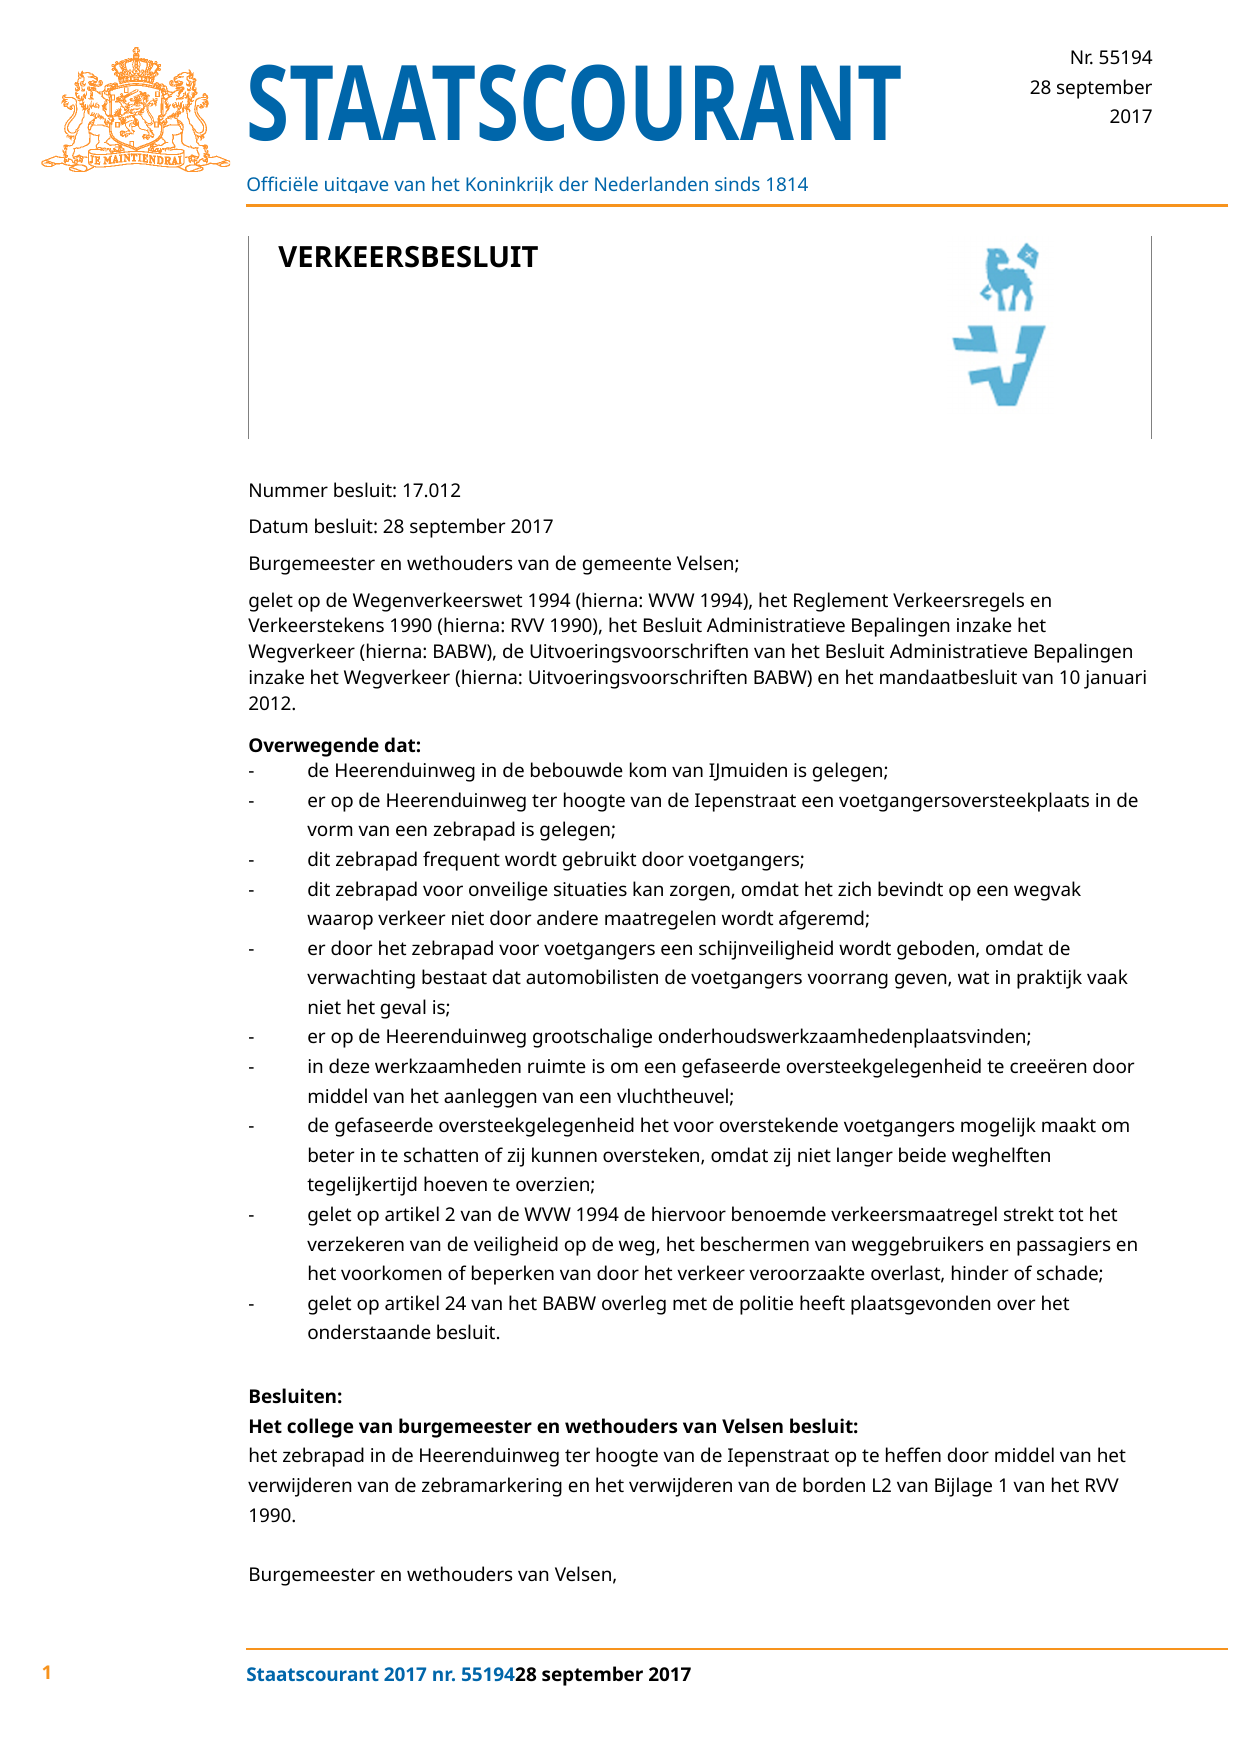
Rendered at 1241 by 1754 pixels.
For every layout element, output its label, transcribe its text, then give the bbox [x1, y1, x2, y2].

text Overwegende dat: [248, 732, 1152, 757]
list de Heerenduinweg in de bebouwde kom van IJmuiden is gelegen; [248, 757, 1152, 783]
text Nummer besluit: 17.012 [248, 477, 1152, 503]
text Burgemeester en wethouders van de gemeente Velsen; [248, 550, 1152, 576]
list gelet op artikel 2 van de WVW 1994 de hiervoor benoemde verkeersmaatregel strekt tot het verzekeren van de veiligheid op de weg, het beschermen van weggebruikers en passagiers en het voorkomen of beperken van door het verkeer veroorzaakte overlast, hinder of schade; [248, 1201, 1152, 1286]
text Besluiten: [248, 1383, 1152, 1409]
text Het college van burgemeester en wethouders van Velsen besluit: [248, 1413, 1152, 1439]
list er op de Heerenduinweg ter hoogte van de Iepenstraat een voetgangersoversteekplaats in de vorm van een zebrapad is gelegen; [248, 787, 1152, 842]
list dit zebrapad frequent wordt gebruikt door voetgangers; [248, 846, 1152, 872]
list er op de Heerenduinweg grootschalige onderhoudswerkzaamhedenplaatsvinden; [248, 1024, 1152, 1049]
table_header VERKEERSBESLUIT [249, 236, 850, 439]
text gelet op de Wegenverkeerswet 1994 (hierna: WVW 1994), het Reglement Verkeersregels en Verkeerstekens 1990 (hierna: RVV 1990), het Besluit Administratieve Bepalingen inzake het Wegverkeer (hierna: BABW), de Uitvoeringsvoorschriften van het Besluit Administratieve Bepalingen inzake het Wegverkeer (hierna: Uitvoeringsvoorschriften BABW) en het mandaatbesluit van 10 januari 2012. [248, 587, 1152, 716]
list dit zebrapad voor onveilige situaties kan zorgen, omdat het zich bevindt op een wegvak waarop verkeer niet door andere maatregelen wordt afgeremd; [248, 876, 1152, 931]
list in deze werkzaamheden ruimte is om een gefaseerde oversteekgelegenheid te creeëren door middel van het aanleggen van een vluchtheuvel; [248, 1053, 1152, 1109]
text Datum besluit: 28 september 2017 [248, 514, 1152, 539]
list de gefaseerde oversteekgelegenheid het voor overstekende voetgangers mogelijk maakt om beter in te schatten of zij kunnen oversteken, omdat zij niet langer beide weghelften tegelijkertijd hoeven te overzien; [248, 1112, 1152, 1197]
text het zebrapad in de Heerenduinweg ter hoogte van de Iepenstraat op te heffen door middel van het verwijderen van de zebramarkering en het verwijderen van de borden L2 van Bijlage 1 van het RVV 1990. [248, 1443, 1152, 1528]
list gelet op artikel 24 van het BABW overleg met de politie heeft plaatsgevonden over het onderstaande besluit. [248, 1290, 1152, 1345]
list er door het zebrapad voor voetgangers een schijnveiligheid wordt geboden, omdat de verwachting bestaat dat automobilisten de voetgangers voorrang geven, wat in praktijk vaak niet het geval is; [248, 935, 1152, 1020]
table_header [850, 236, 946, 413]
picture [946, 236, 1055, 414]
picture [41, 47, 231, 172]
table_header [1055, 236, 1151, 413]
text Burgemeester en wethouders van Velsen, [248, 1561, 1152, 1587]
table_header [850, 414, 1151, 439]
